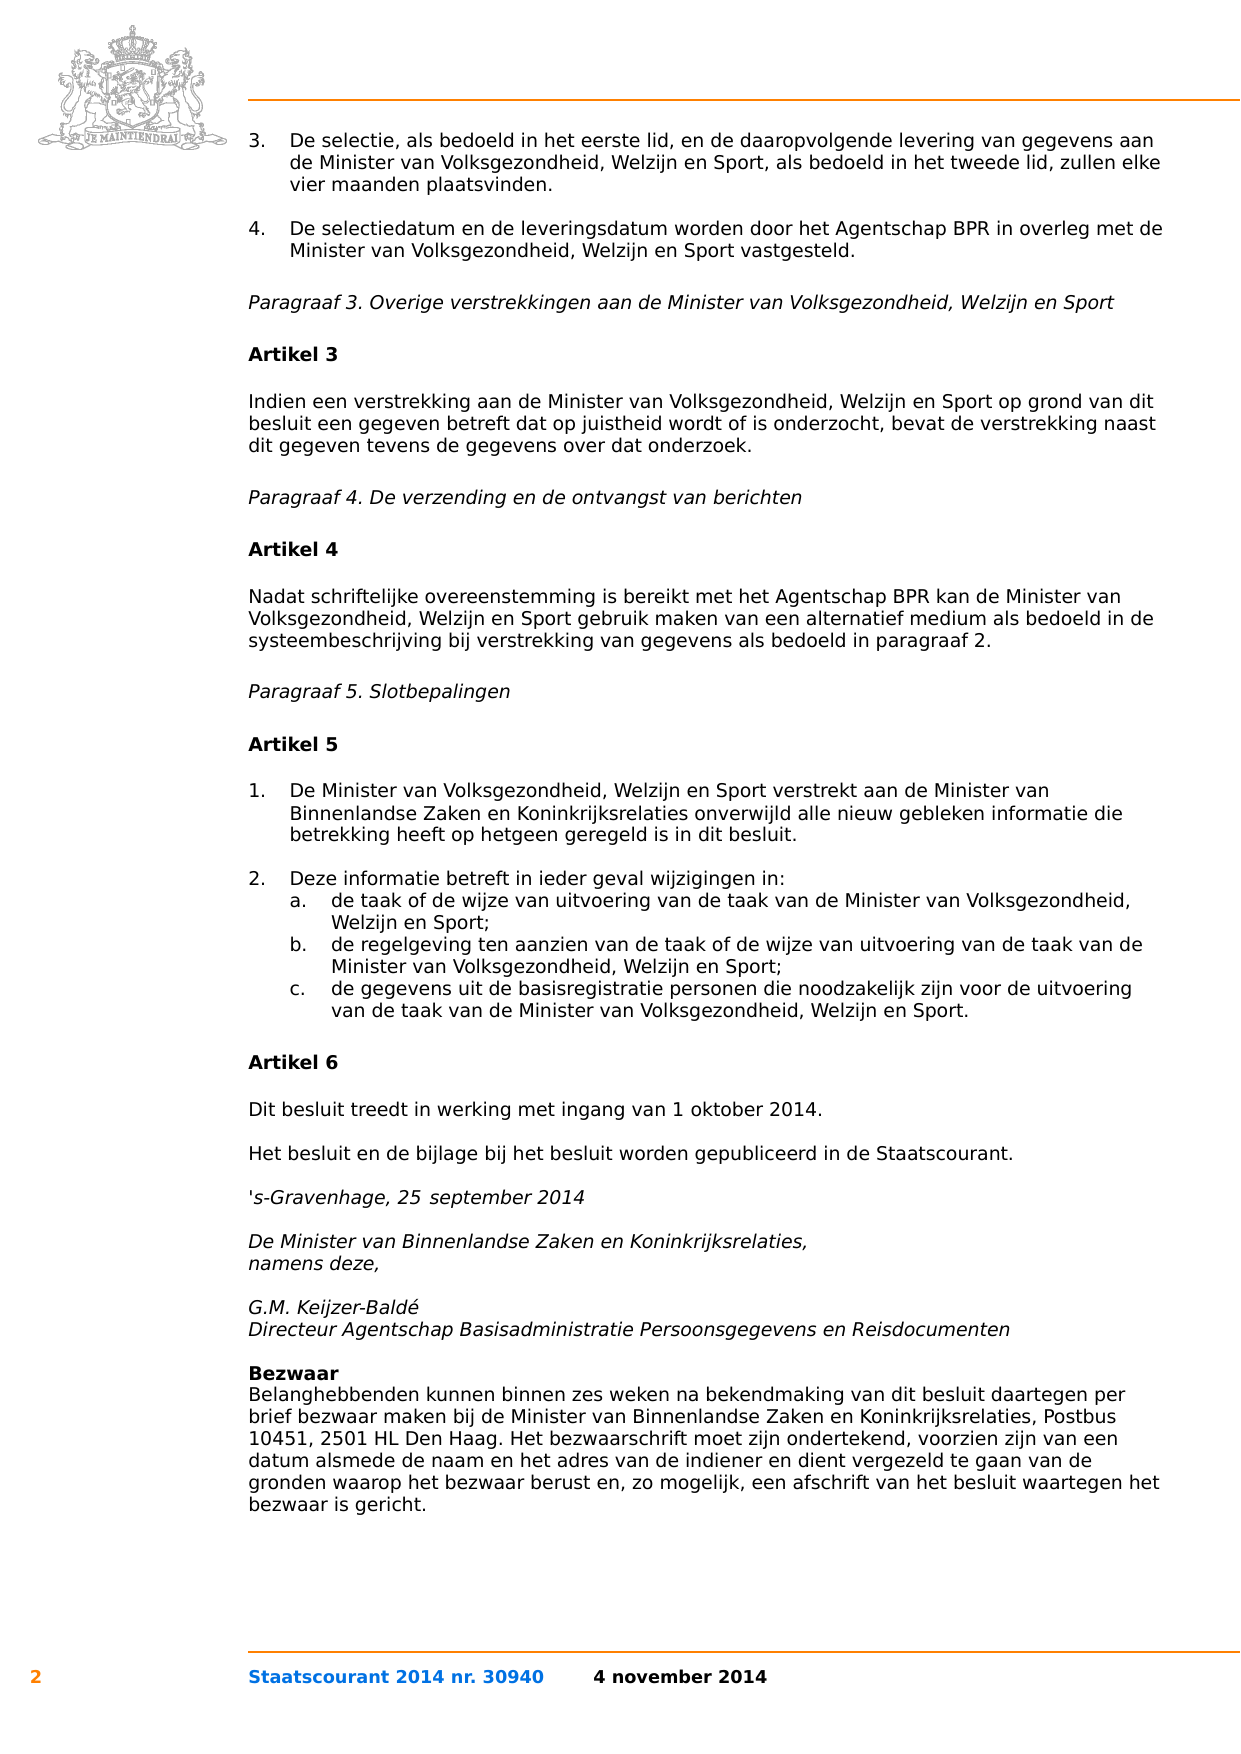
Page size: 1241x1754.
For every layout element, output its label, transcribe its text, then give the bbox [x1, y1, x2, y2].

text 1. De Minister van Volksgezondheid, Welzijn en Sport verstrekt aan de Minister van Binnenlandse Zaken en Koninkrijksrelaties onverwijld alle nieuw gebleken informatie die betrekking heeft op hetgeen geregeld is in dit besluit. [248, 780, 1163, 846]
text 2. Deze informatie betreft in ieder geval wijzigingen in: [248, 868, 1163, 890]
subtitle Artikel 4 [248, 538, 1163, 561]
subtitle Paragraaf 4. De verzending en de ontvangst van berichten [248, 487, 1163, 508]
subtitle Artikel 5 [248, 733, 1163, 755]
text a. de taak of de wijze van uitvoering van de taak van de Minister van Volksgezondheid, Welzijn en Sport; [289, 890, 1163, 934]
text Nadat schriftelijke overeenstemming is bereikt met het Agentschap BPR kan de Minister van Volksgezondheid, Welzijn en Sport gebruik maken van een alternatief medium als bedoeld in de systeembeschrijving bij verstrekking van gegevens als bedoeld in paragraaf 2. [248, 586, 1163, 651]
picture [38, 25, 227, 150]
subtitle Artikel 6 [248, 1052, 1163, 1074]
text 3. De selectie, als bedoeld in het eerste lid, en de daaropvolgende levering van gegevens aan de Minister van Volksgezondheid, Welzijn en Sport, als bedoeld in het tweede lid, zullen elke vier maanden plaatsvinden. [248, 130, 1163, 196]
subtitle Artikel 3 [248, 344, 1163, 366]
text De Minister van Binnenlandse Zaken en Koninkrijksrelaties, namens deze, G.M. Keijzer-Baldé Directeur Agentschap Basisadministratie Persoonsgegevens en Reisdocumenten [248, 1231, 1163, 1341]
subtitle Paragraaf 3. Overige verstrekkingen aan de Minister van Volksgezondheid, Welzijn en Sport [248, 292, 1163, 314]
subtitle Paragraaf 5. Slotbepalingen [248, 681, 1163, 703]
text Bezwaar [248, 1362, 1163, 1384]
text b. de regelgeving ten aanzien van de taak of de wijze van uitvoering van de taak van de Minister van Volksgezondheid, Welzijn en Sport; [289, 934, 1163, 978]
text Dit besluit treedt in werking met ingang van 1 oktober 2014. [248, 1099, 1163, 1121]
text 's-Gravenhage, 25 september 2014 [248, 1187, 1163, 1209]
text 4. De selectiedatum en de leveringsdatum worden door het Agentschap BPR in overleg met de Minister van Volksgezondheid, Welzijn en Sport vastgesteld. [248, 218, 1163, 262]
text Indien een verstrekking aan de Minister van Volksgezondheid, Welzijn en Sport op grond van dit besluit een gegeven betreft dat op juistheid wordt of is onderzocht, bevat de verstrekking naast dit gegeven tevens de gegevens over dat onderzoek. [248, 391, 1163, 457]
text Het besluit en de bijlage bij het besluit worden gepubliceerd in de Staatscourant. [248, 1143, 1163, 1165]
text Belanghebbenden kunnen binnen zes weken na bekendmaking van dit besluit daartegen per brief bezwaar maken bij de Minister van Binnenlandse Zaken en Koninkrijksrelaties, Postbus 10451, 2501 HL Den Haag. Het bezwaarschrift moet zijn ondertekend, voorzien zijn van een datum alsmede de naam en het adres van de indiener en dient vergezeld te gaan van de gronden waarop het bezwaar berust en, zo mogelijk, een afschrift van het besluit waartegen het bezwaar is gericht. [248, 1384, 1163, 1516]
text c. de gegevens uit de basisregistratie personen die noodzakelijk zijn voor de uitvoering van de taak van de Minister van Volksgezondheid, Welzijn en Sport. [289, 978, 1163, 1022]
